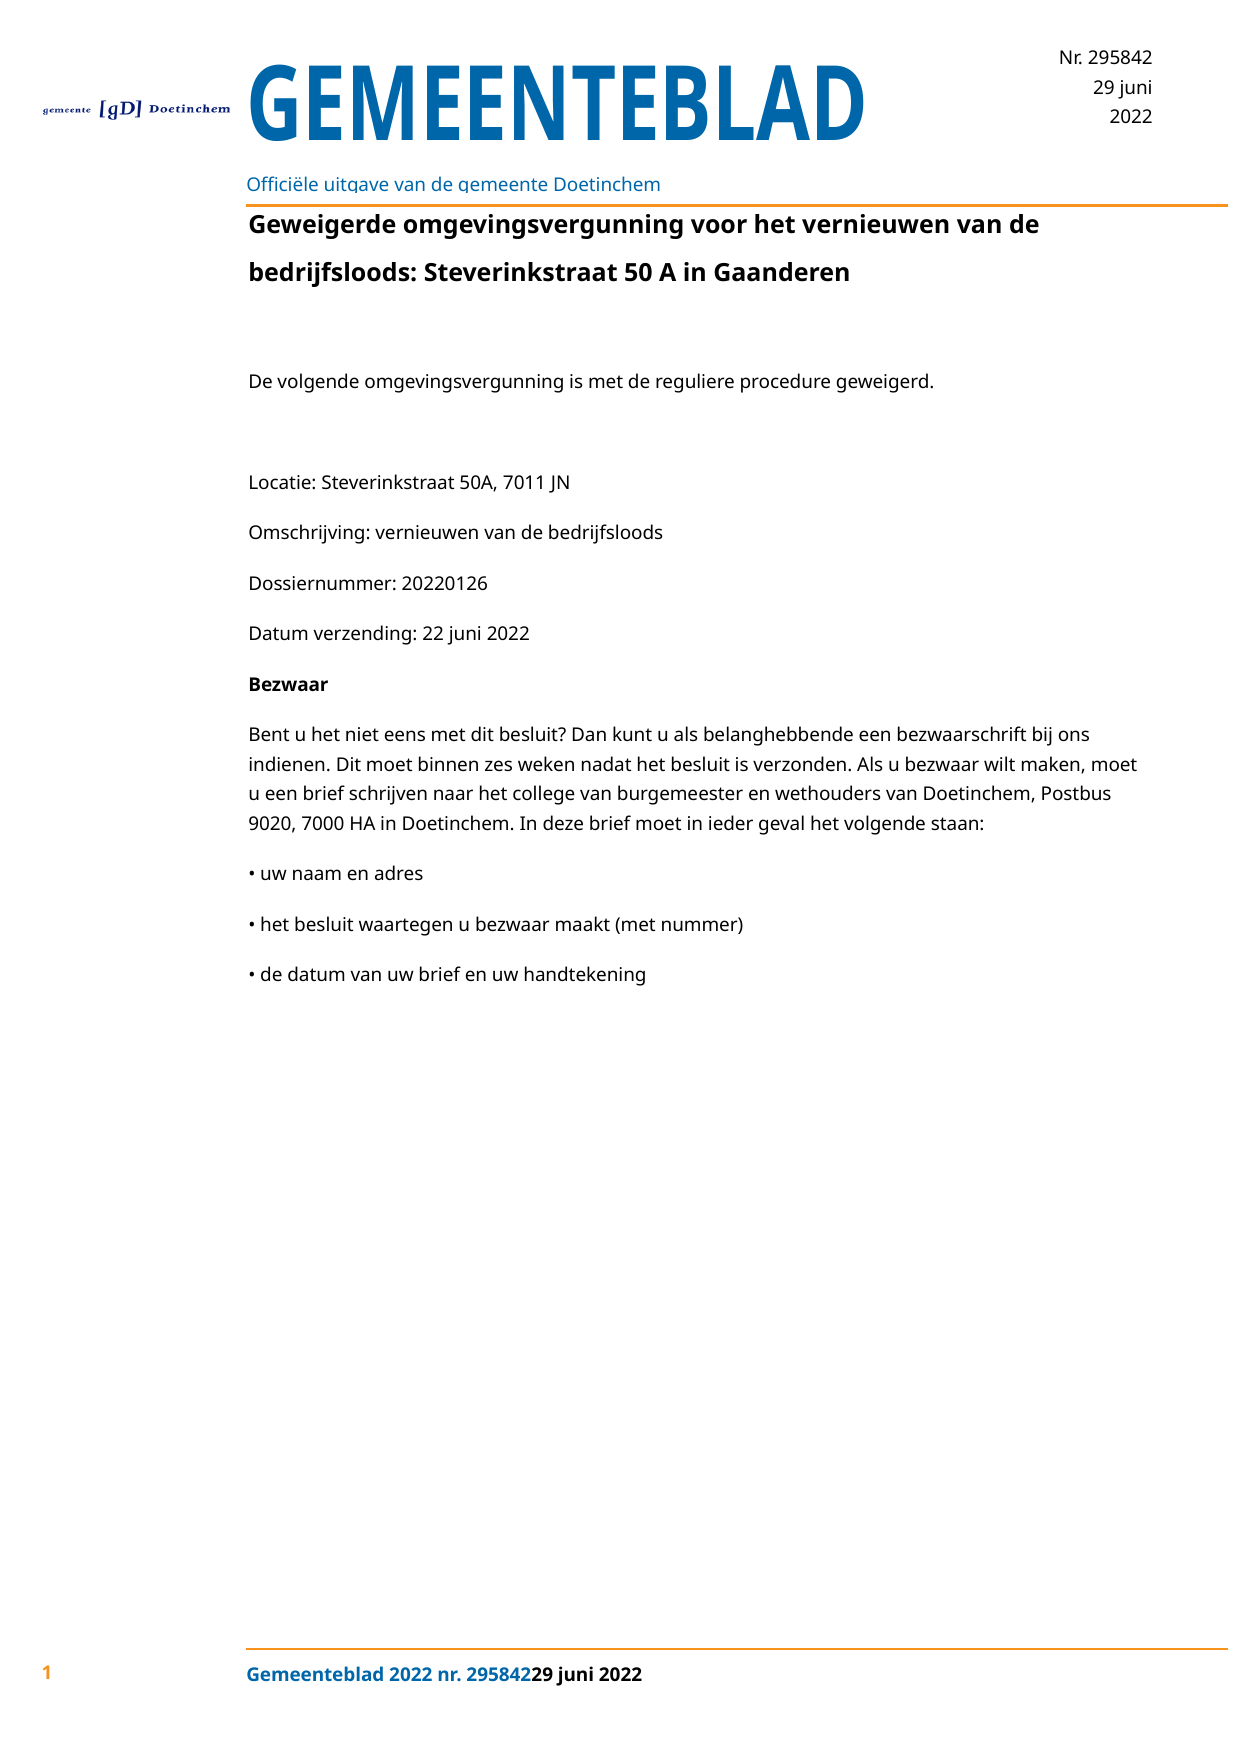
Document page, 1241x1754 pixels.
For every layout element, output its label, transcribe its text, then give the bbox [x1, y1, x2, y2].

text Locatie: Steverinkstraat 50A, 7011 JN [248, 469, 1152, 495]
text Dossiernummer: 20220126 [248, 570, 1152, 596]
text Bezwaar [248, 671, 1152, 697]
text • de datum van uw brief en uw handtekening [248, 961, 1152, 987]
text Datum verzending: 22 juni 2022 [248, 620, 1152, 646]
picture [41, 47, 231, 172]
text De volgende omgevingsvergunning is met de reguliere procedure geweigerd. [248, 368, 1152, 394]
text Omschrijving: vernieuwen van de bedrijfsloods [248, 519, 1152, 545]
text Geweigerde omgevingsvergunning voor het vernieuwen van de bedrijfsloods: Steverinkstraat 50 A in Gaanderen [248, 207, 1152, 288]
text • uw naam en adres [248, 860, 1152, 886]
text • het besluit waartegen u bezwaar maakt (met nummer) [248, 911, 1152, 937]
text Bent u het niet eens met dit besluit? Dan kunt u als belanghebbende een bezwaarschrift bij ons indienen. Dit moet binnen zes weken nadat het besluit is verzonden. Als u bezwaar wilt maken, moet u een brief schrijven naar het college van burgemeester en wethouders van Doetinchem, Postbus 9020, 7000 HA in Doetinchem. In deze brief moet in ieder geval het volgende staan: [248, 721, 1152, 836]
